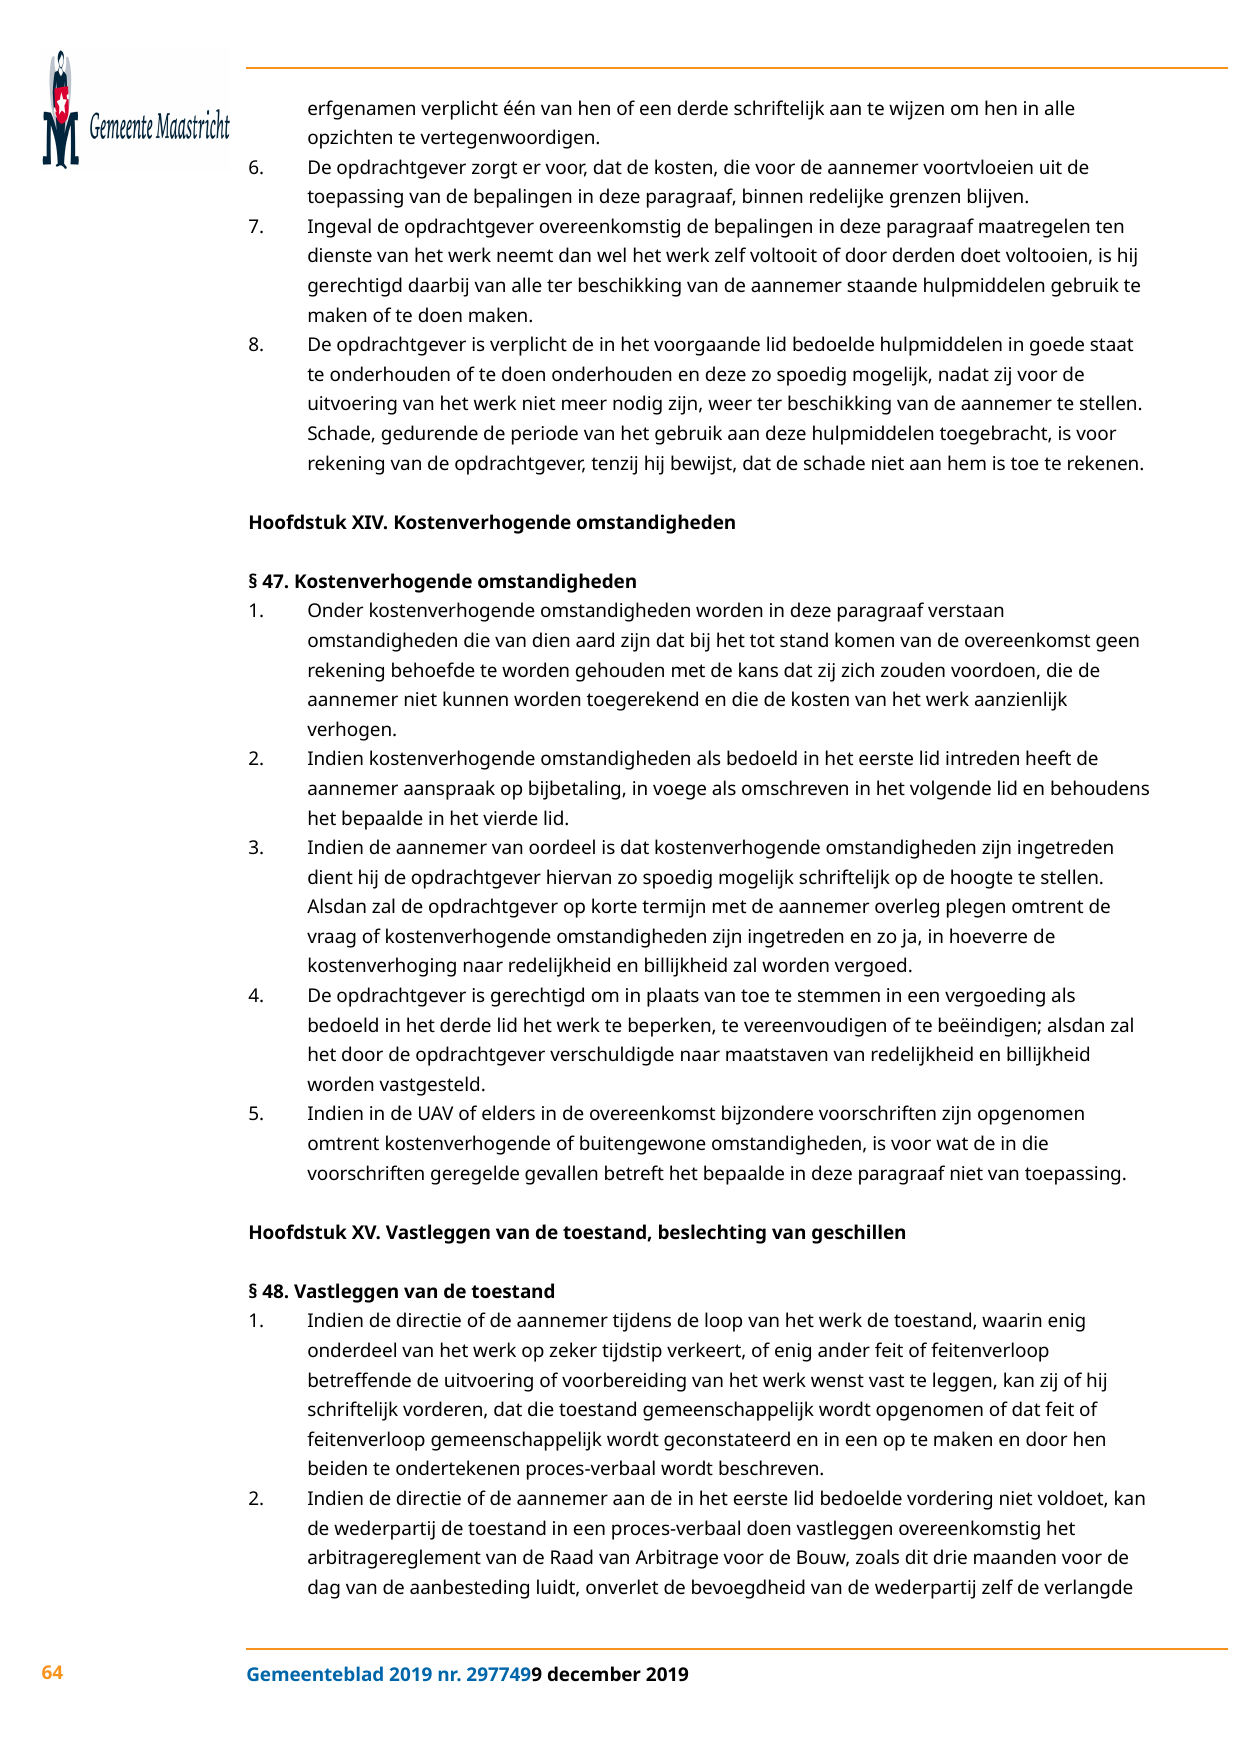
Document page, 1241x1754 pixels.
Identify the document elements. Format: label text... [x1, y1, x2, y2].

list Indien de directie of de aannemer tijdens de loop van het werk de toestand, waarin enig onderdeel van het werk op zeker tijdstip verkeert, of enig ander feit of feitenverloop betreffende de uitvoering of voorbereiding van het werk wenst vast te leggen, kan zij of hij schriftelijk vorderen, dat die toestand gemeenschappelijk wordt opgenomen of dat feit of feitenverloop gemeenschappelijk wordt geconstateerd en in een op te maken en door hen beiden te ondertekenen proces-verbaal wordt beschreven. [248, 1308, 1152, 1481]
list Indien in de UAV of elders in de overeenkomst bijzondere voorschriften zijn opgenomen omtrent kostenverhogende of buitengewone omstandigheden, is voor wat de in die voorschriften geregelde gevallen betreft het bepaalde in deze paragraaf niet van toepassing. [248, 1101, 1152, 1186]
list De opdrachtgever is gerechtigd om in plaats van toe te stemmen in een vergoeding als bedoeld in het derde lid het werk te beperken, te vereenvoudigen of te beëindigen; alsdan zal het door de opdrachtgever verschuldigde naar maatstaven van redelijkheid en billijkheid worden vastgesteld. [248, 982, 1152, 1097]
list De opdrachtgever zorgt er voor, dat de kosten, die voor de aannemer voortvloeien uit de toepassing van de bepalingen in deze paragraaf, binnen redelijke grenzen blijven. [248, 154, 1152, 209]
text Hoofdstuk XV. Vastleggen van de toestand, beslechting van geschillen [248, 1219, 1152, 1245]
list Ingeval de opdrachtgever overeenkomstig de bepalingen in deze paragraaf maatregelen ten dienste van het werk neemt dan wel het werk zelf voltooit of door derden doet voltooien, is hij gerechtigd daarbij van alle ter beschikking van de aannemer staande hulpmiddelen gebruik te maken of te doen maken. [248, 213, 1152, 328]
list Indien kostenverhogende omstandigheden als bedoeld in het eerste lid intreden heeft de aannemer aanspraak op bijbetaling, in voege als omschreven in het volgende lid en behoudens het bepaalde in het vierde lid. [248, 746, 1152, 831]
list De opdrachtgever is verplicht de in het voorgaande lid bedoelde hulpmiddelen in goede staat te onderhouden of te doen onderhouden en deze zo spoedig mogelijk, nadat zij voor de uitvoering van het werk niet meer nodig zijn, weer ter beschikking van de aannemer te stellen. Schade, gedurende de periode van het gebruik aan deze hulpmiddelen toegebracht, is voor rekening van de opdrachtgever, tenzij hij bewijst, dat de schade niet aan hem is toe te rekenen. [248, 331, 1152, 476]
text § 48. Vastleggen van de toestand [248, 1278, 1152, 1304]
picture [41, 47, 231, 172]
list erfgenamen verplicht één van hen of een derde schriftelijk aan te wijzen om hen in alle opzichten te vertegenwoordigen. [248, 95, 1152, 150]
list Indien de directie of de aannemer aan de in het eerste lid bedoelde vordering niet voldoet, kan de wederpartij de toestand in een proces-verbaal doen vastleggen overeenkomstig het arbitragereglement van de Raad van Arbitrage voor de Bouw, zoals dit drie maanden voor de dag van de aanbesteding luidt, onverlet de bevoegdheid van de wederpartij zelf de verlangde [248, 1485, 1152, 1600]
list Indien de aannemer van oordeel is dat kostenverhogende omstandigheden zijn ingetreden dient hij de opdrachtgever hiervan zo spoedig mogelijk schriftelijk op de hoogte te stellen. Alsdan zal de opdrachtgever op korte termijn met de aannemer overleg plegen omtrent de vraag of kostenverhogende omstandigheden zijn ingetreden en zo ja, in hoeverre de kostenverhoging naar redelijkheid en billijkheid zal worden vergoed. [248, 834, 1152, 978]
text Hoofdstuk XIV. Kostenverhogende omstandigheden [248, 509, 1152, 535]
list Onder kostenverhogende omstandigheden worden in deze paragraaf verstaan omstandigheden die van dien aard zijn dat bij het tot stand komen van de overeenkomst geen rekening behoefde te worden gehouden met de kans dat zij zich zouden voordoen, die de aannemer niet kunnen worden toegerekend en die de kosten van het werk aanzienlijk verhogen. [248, 598, 1152, 742]
text § 47. Kostenverhogende omstandigheden [248, 568, 1152, 594]
